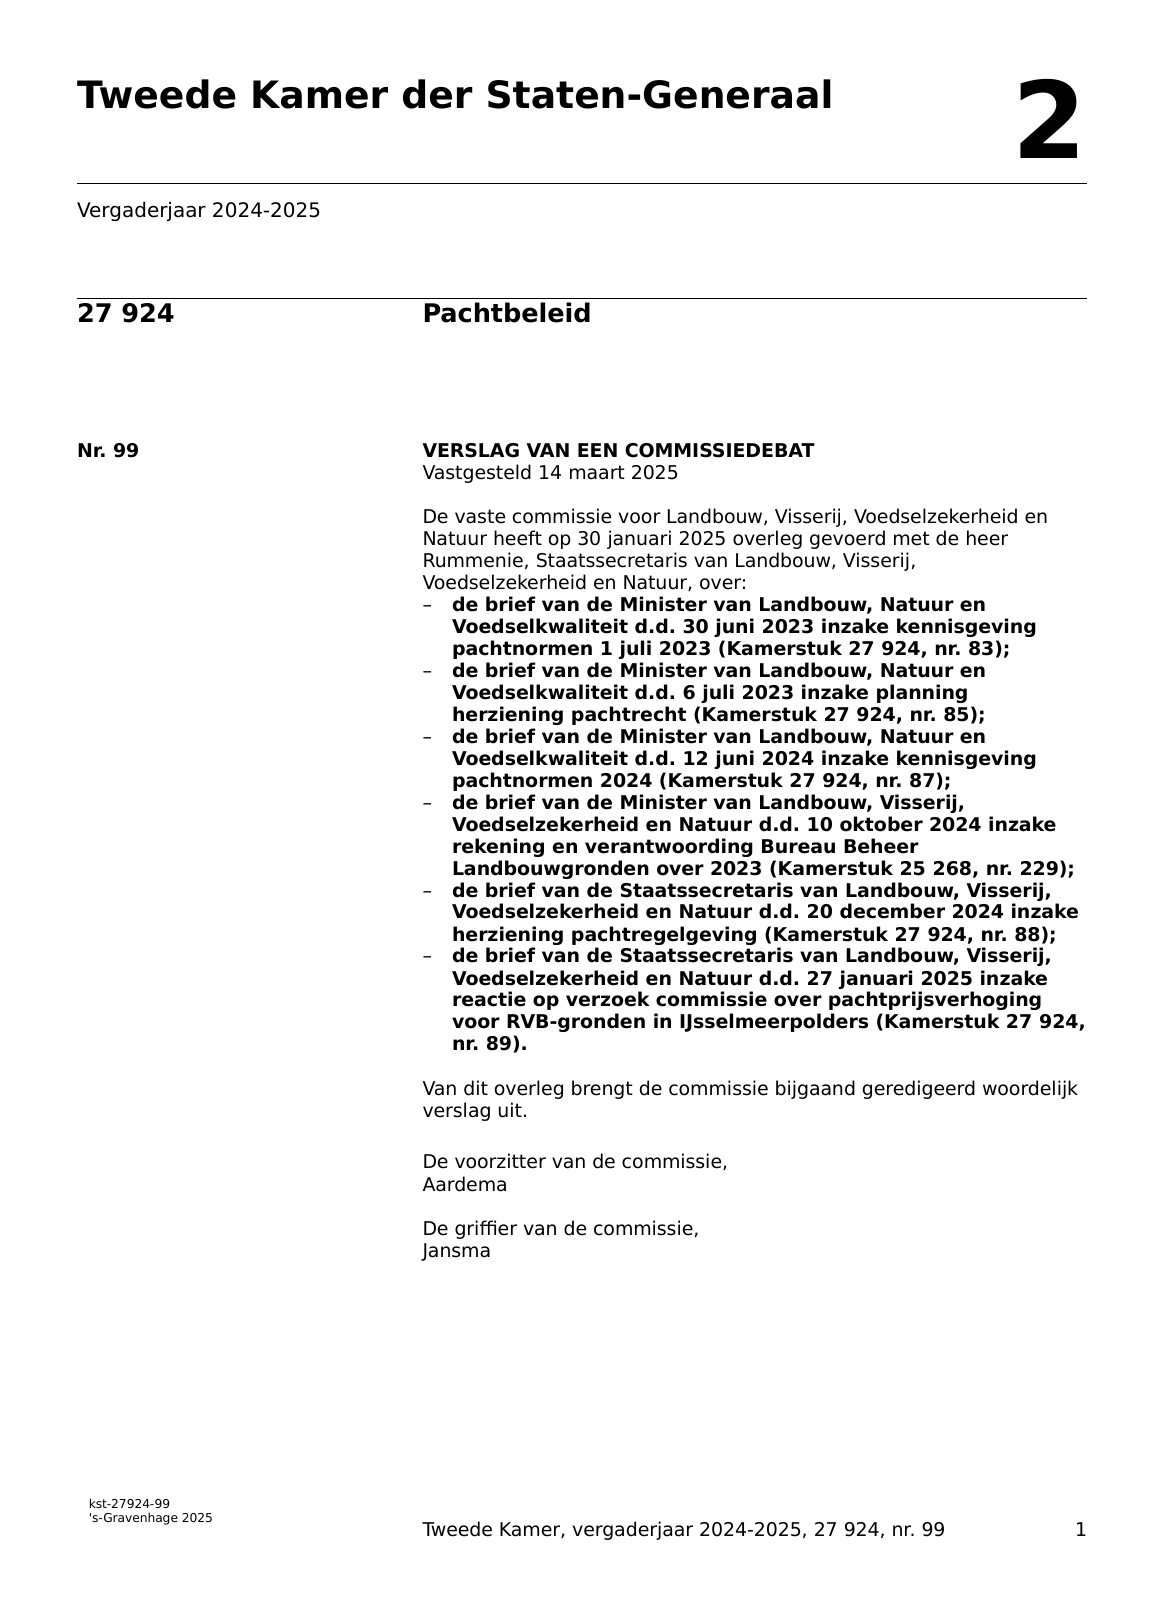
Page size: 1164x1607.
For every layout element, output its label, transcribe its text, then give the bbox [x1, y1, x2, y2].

text De griffier van de commissie, Jansma [422, 1218, 1087, 1262]
text De vaste commissie voor Landbouw, Visserij, Voedselzekerheid en Natuur heeft op 30 januari 2025 overleg gevoerd met de heer Rummenie, Staatssecretaris van Landbouw, Visserij, Voedselzekerheid en Natuur, over: [422, 506, 1087, 594]
text 's-Gravenhage 2025 [88, 1511, 323, 1525]
subtitle Nr. 99 VERSLAG VAN EEN COMMISSIEDEBAT [77, 440, 1087, 462]
text – de brief van de Minister van Landbouw, Natuur en Voedselkwaliteit d.d. 6 juli 2023 inzake planning herziening pachtrecht (Kamerstuk 27 924, nr. 85); [422, 660, 1087, 726]
text – de brief van de Minister van Landbouw, Visserij, Voedselzekerheid en Natuur d.d. 10 oktober 2024 inzake rekening en verantwoording Bureau Beheer Landbouwgronden over 2023 (Kamerstuk 25 268, nr. 229); [422, 792, 1087, 879]
text De voorzitter van de commissie, Aardema [422, 1151, 1087, 1195]
table_header 2 [886, 59, 1087, 183]
text Vastgesteld 14 maart 2025 [422, 462, 1087, 484]
text – de brief van de Staatssecretaris van Landbouw, Visserij, Voedselzekerheid en Natuur d.d. 27 januari 2025 inzake reactie op verzoek commissie over pachtprijsverhoging voor RVB-gronden in IJsselmeerpolders (Kamerstuk 27 924, nr. 89). [422, 945, 1087, 1055]
table_header Tweede Kamer der Staten-Generaal [77, 59, 886, 183]
text – de brief van de Minister van Landbouw, Natuur en Voedselkwaliteit d.d. 30 juni 2023 inzake kennisgeving pachtnormen 1 juli 2023 (Kamerstuk 27 924, nr. 83); [422, 594, 1087, 660]
text – de brief van de Minister van Landbouw, Natuur en Voedselkwaliteit d.d. 12 juni 2024 inzake kennisgeving pachtnormen 2024 (Kamerstuk 27 924, nr. 87); [422, 726, 1087, 792]
text Van dit overleg brengt de commissie bijgaand geredigeerd woordelijk verslag uit. [422, 1077, 1087, 1121]
subtitle 27 924 Pachtbeleid [77, 299, 1087, 329]
text – de brief van de Staatssecretaris van Landbouw, Visserij, Voedselzekerheid en Natuur d.d. 20 december 2024 inzake herziening pachtregelgeving (Kamerstuk 27 924, nr. 88); [422, 879, 1087, 945]
text kst-27924-99 [88, 1497, 323, 1511]
table_cell Vergaderjaar 2024-2025 [77, 184, 1087, 298]
